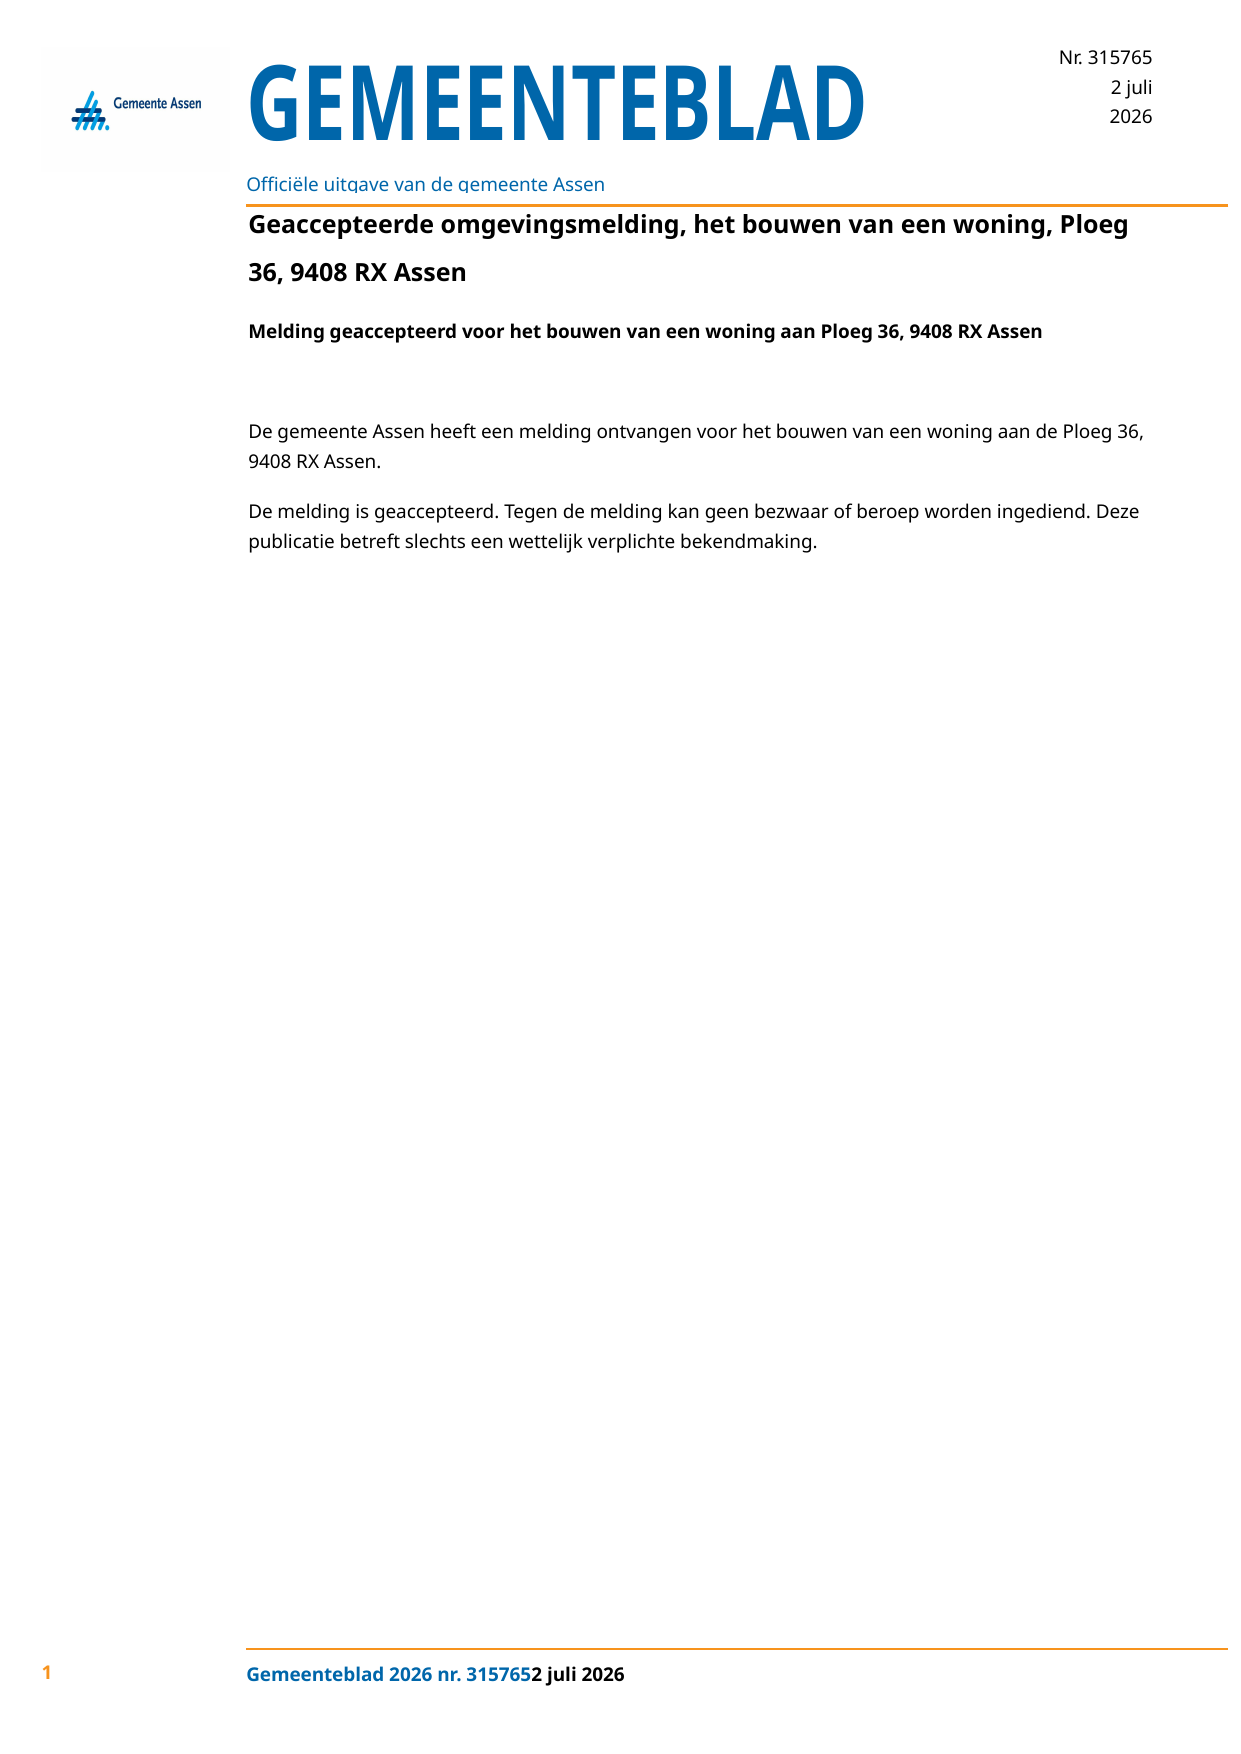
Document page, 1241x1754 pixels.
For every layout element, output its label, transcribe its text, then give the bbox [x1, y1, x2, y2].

text De gemeente Assen heeft een melding ontvangen voor het bouwen van een woning aan de Ploeg 36, 9408 RX Assen. [248, 419, 1152, 474]
text Melding geaccepteerd voor het bouwen van een woning aan Ploeg 36, 9408 RX Assen [248, 318, 1152, 344]
picture [41, 47, 231, 172]
text Geaccepteerde omgevingsmelding, het bouwen van een woning, Ploeg 36, 9408 RX Assen [248, 207, 1152, 288]
text De melding is geaccepteerd. Tegen de melding kan geen bezwaar of beroep worden ingediend. Deze publicatie betreft slechts een wettelijk verplichte bekendmaking. [248, 499, 1152, 554]
